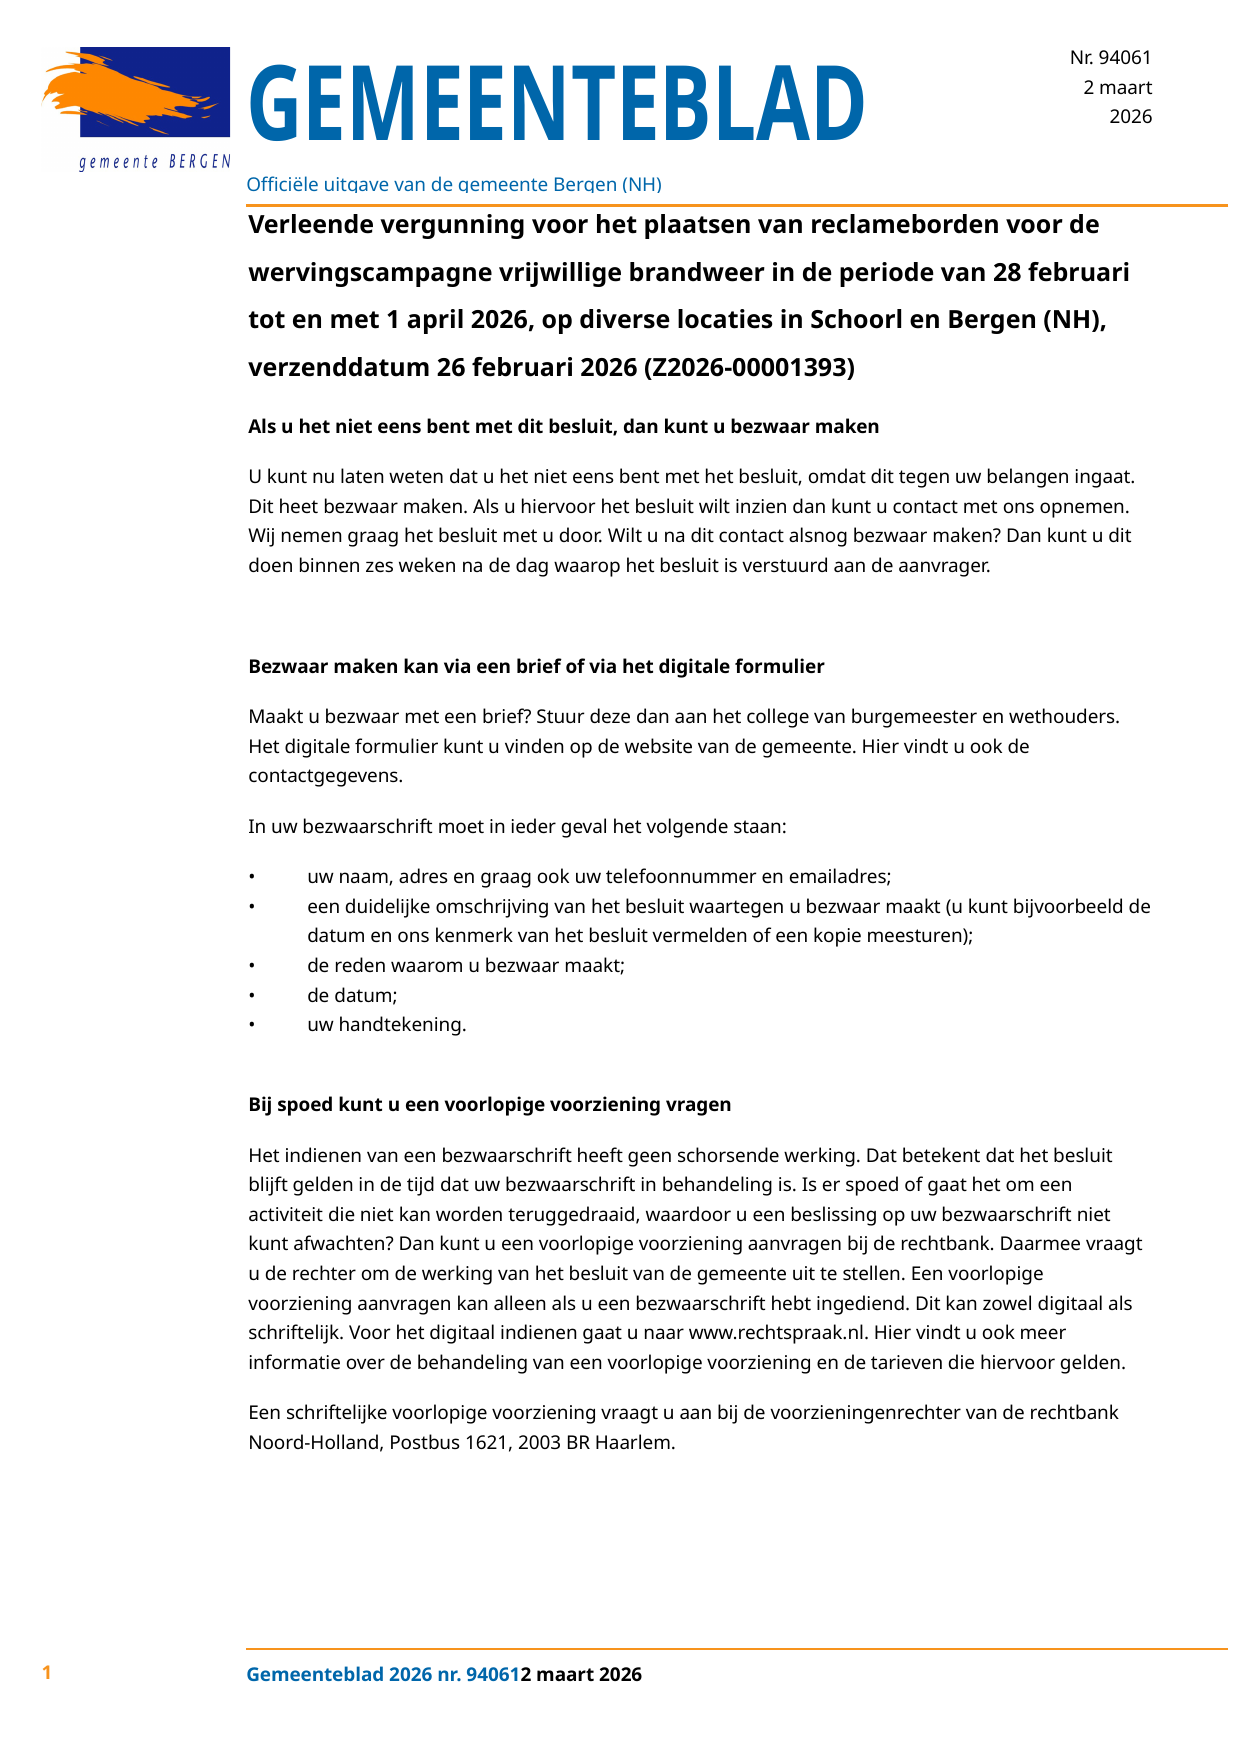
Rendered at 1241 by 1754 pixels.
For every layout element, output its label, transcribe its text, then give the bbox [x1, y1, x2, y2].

list een duidelijke omschrijving van het besluit waartegen u bezwaar maakt (u kunt bijvoorbeeld de datum en ons kenmerk van het besluit vermelden of een kopie meesturen); [248, 893, 1152, 948]
text In uw bezwaarschrift moet in ieder geval het volgende staan: [248, 813, 1152, 839]
text Het indienen van een bezwaarschrift heeft geen schorsende werking. Dat betekent dat het besluit blijft gelden in de tijd dat uw bezwaarschrift in behandeling is. Is er spoed of gaat het om een activiteit die niet kan worden teruggedraaid, waardoor u een beslissing op uw bezwaarschrift niet kunt afwachten? Dan kunt u een voorlopige voorziening aanvragen bij de rechtbank. Daarmee vraagt u de rechter om de werking van het besluit van de gemeente uit te stellen. Een voorlopige voorziening aanvragen kan alleen als u een bezwaarschrift hebt ingediend. Dit kan zowel digitaal als schriftelijk. Voor het digitaal indienen gaat u naar www.rechtspraak.nl. Hier vindt u ook meer informatie over de behandeling van een voorlopige voorziening en de tarieven die hiervoor gelden. [248, 1142, 1152, 1375]
list de datum; [248, 982, 1152, 1008]
text Als u het niet eens bent met dit besluit, dan kunt u bezwaar maken [248, 413, 1152, 439]
list de reden waarom u bezwaar maakt; [248, 952, 1152, 978]
list uw handtekening. [248, 1011, 1152, 1037]
text Een schriftelijke voorlopige voorziening vraagt u aan bij de voorzieningenrechter van de rechtbank Noord-Holland, Postbus 1621, 2003 BR Haarlem. [248, 1399, 1152, 1455]
picture [41, 47, 231, 172]
text Bij spoed kunt u een voorlopige voorziening vragen [248, 1091, 1152, 1117]
text Maakt u bezwaar met een brief? Stuur deze dan aan het college van burgemeester en wethouders. Het digitale formulier kunt u vinden op de website van de gemeente. Hier vindt u ook de contactgegevens. [248, 703, 1152, 788]
text U kunt nu laten weten dat u het niet eens bent met het besluit, omdat dit tegen uw belangen ingaat. Dit heet bezwaar maken. Als u hiervoor het besluit wilt inzien dan kunt u contact met ons opnemen. Wij nemen graag het besluit met u door. Wilt u na dit contact alsnog bezwaar maken? Dan kunt u dit doen binnen zes weken na de dag waarop het besluit is verstuurd aan de aanvrager. [248, 463, 1152, 578]
text Bezwaar maken kan via een brief of via het digitale formulier [248, 653, 1152, 679]
text Verleende vergunning voor het plaatsen van reclameborden voor de wervingscampagne vrijwillige brandweer in de periode van 28 februari tot en met 1 april 2026, op diverse locaties in Schoorl en Bergen (NH), verzenddatum 26 februari 2026 (Z2026-00001393) [248, 207, 1152, 384]
list uw naam, adres en graag ook uw telefoonnummer en emailadres; [248, 863, 1152, 889]
